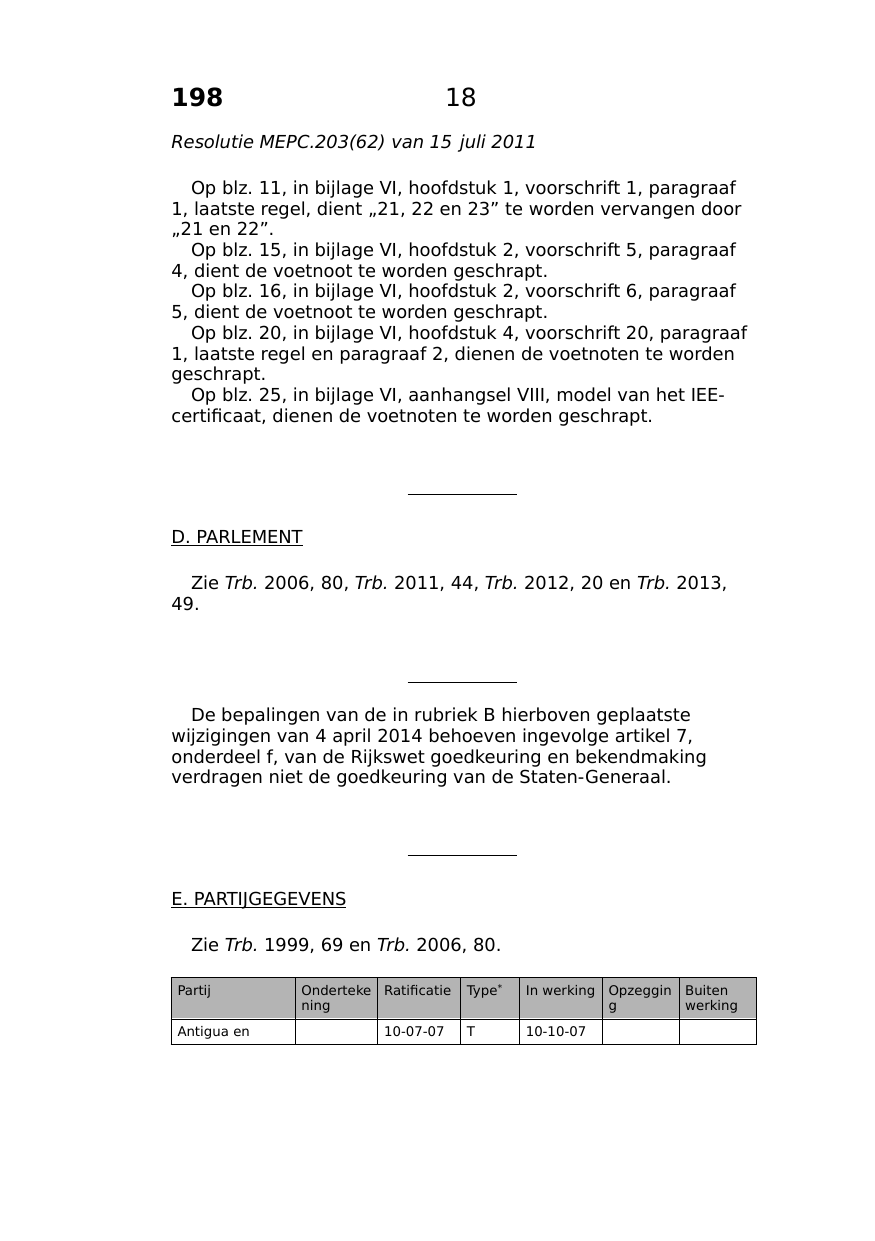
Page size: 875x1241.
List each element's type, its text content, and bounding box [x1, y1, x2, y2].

table_cell 10-07-07 [378, 1020, 460, 1044]
table_cell Antigua en [172, 1020, 295, 1044]
table_header In werking [520, 978, 602, 1018]
subtitle D. PARLEMENT [171, 527, 756, 548]
table_header Opzegging [603, 978, 679, 1018]
table_cell [603, 1020, 679, 1044]
table_cell 10-10-07 [520, 1020, 602, 1044]
table_cell [680, 1020, 756, 1044]
text Op blz. 15, in bijlage VI, hoofdstuk 2, voorschrift 5, paragraaf 4, dient de voetnoot te worden geschrapt. [171, 240, 756, 281]
table_header Buiten werking [680, 978, 756, 1018]
table_header Ratificatie [378, 978, 460, 1018]
text Zie Trb. 1999, 69 en Trb. 2006, 80. [171, 934, 756, 955]
text Zie Trb. 2006, 80, Trb. 2011, 44, Trb. 2012, 20 en Trb. 2013, 49. [171, 573, 756, 614]
table_cell T [461, 1020, 519, 1044]
table_cell [296, 1020, 377, 1044]
text De bepalingen van de in rubriek B hierboven geplaatste wijzigingen van 4 april 2014 behoeven ingevolge artikel 7, onderdeel f, van de Rijkswet goedkeuring en bekendmaking verdragen niet de goedkeuring van de Staten-Generaal. [171, 705, 756, 788]
text Op blz. 25, in bijlage VI, aanhangsel VIII, model van het IEE-certificaat, dienen de voetnoten te worden geschrapt. [171, 385, 756, 426]
table_header Ondertekening [296, 978, 377, 1018]
text Op blz. 16, in bijlage VI, hoofdstuk 2, voorschrift 6, paragraaf 5, dient de voetnoot te worden geschrapt. [171, 281, 756, 323]
table_header Partij [172, 978, 295, 1018]
subtitle Resolutie MEPC.203(62) van 15 juli 2011 [171, 132, 756, 153]
text Op blz. 11, in bijlage VI, hoofdstuk 1, voorschrift 1, paragraaf 1, laatste regel, dient „21, 22 en 23” te worden vervangen door „21 en 22”. [171, 178, 756, 240]
subtitle E. PARTIJGEGEVENS [171, 889, 756, 909]
text Op blz. 20, in bijlage VI, hoofdstuk 4, voorschrift 20, paragraaf 1, laatste regel en paragraaf 2, dienen de voetnoten te worden geschrapt. [171, 323, 756, 385]
table_header Type* [461, 978, 519, 1018]
